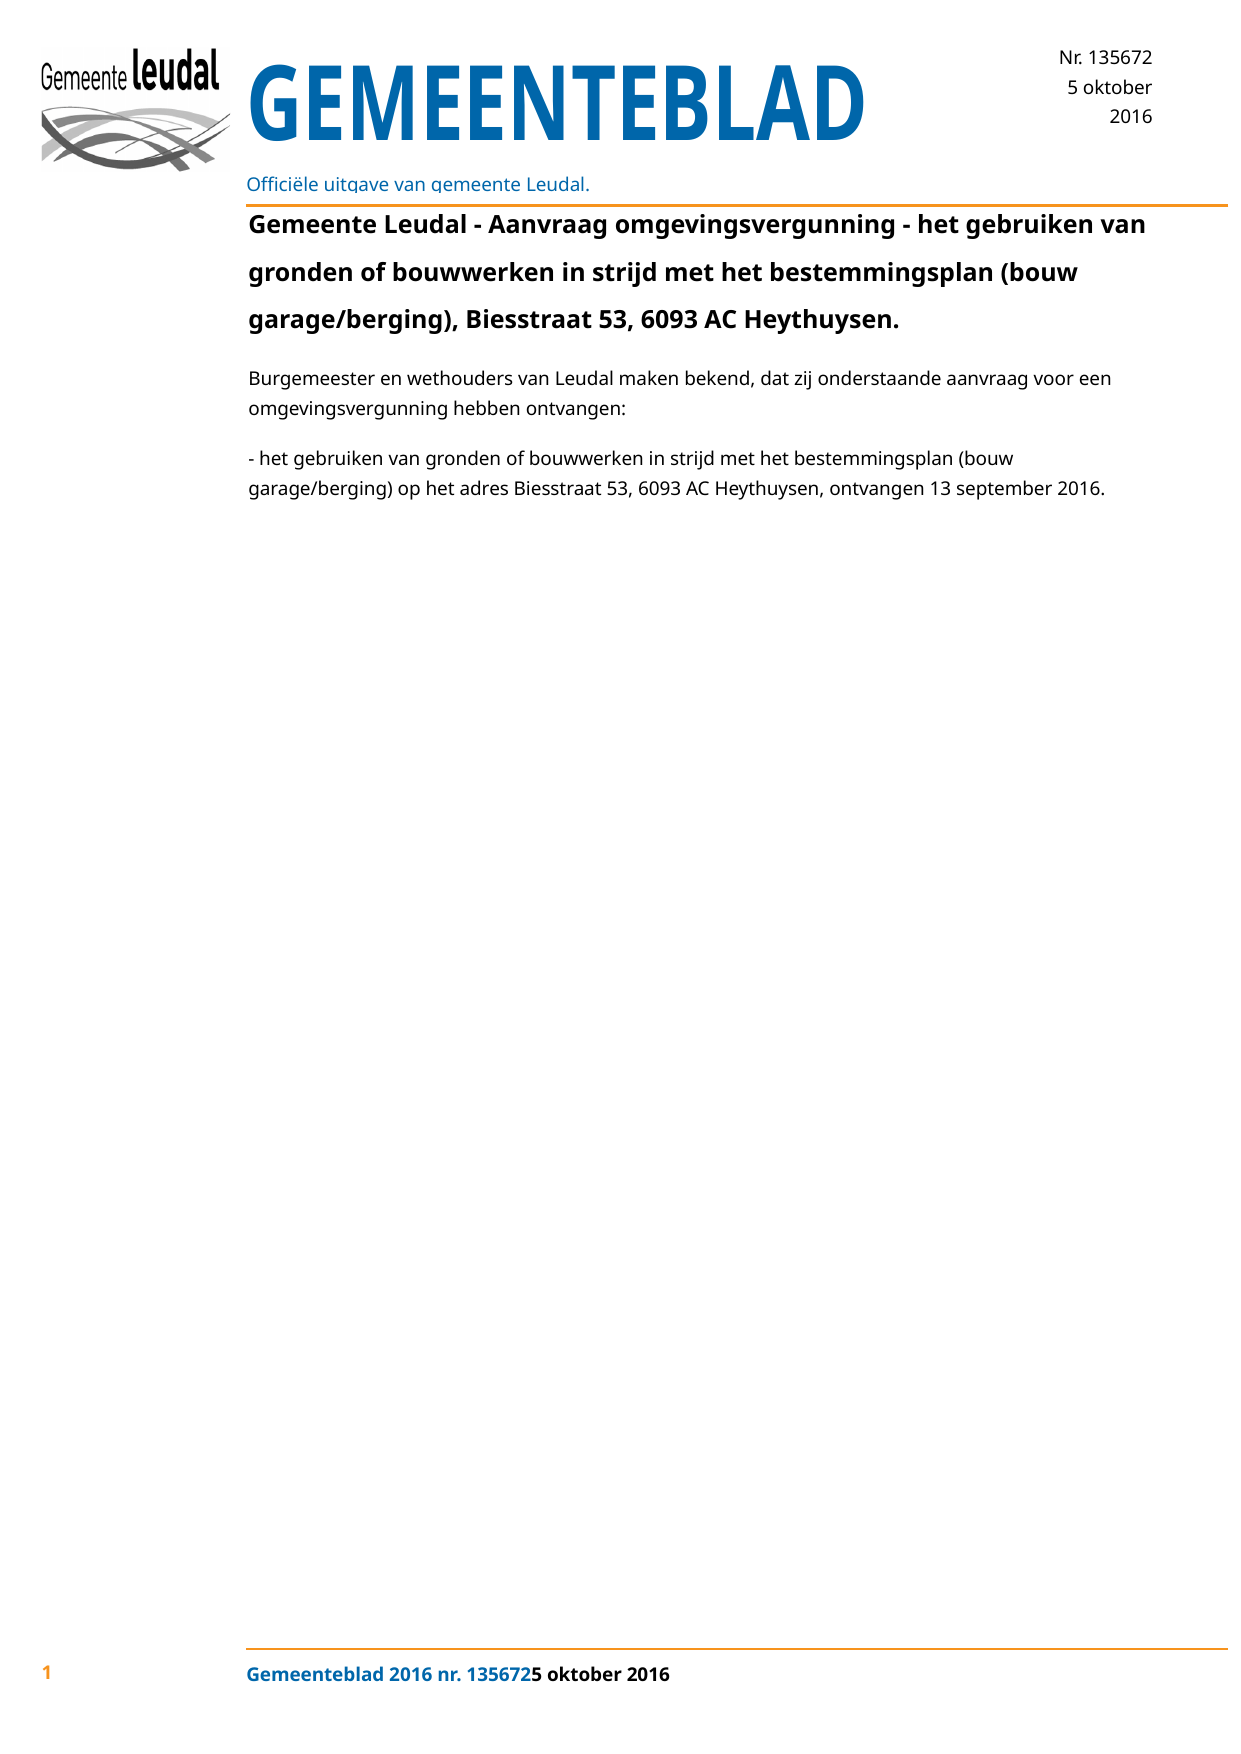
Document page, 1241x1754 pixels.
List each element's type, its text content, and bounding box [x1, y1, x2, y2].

text Burgemeester en wethouders van Leudal maken bekend, dat zij onderstaande aanvraag voor een omgevingsvergunning hebben ontvangen: [248, 366, 1152, 421]
picture [41, 47, 231, 172]
text Gemeente Leudal - Aanvraag omgevingsvergunning - het gebruiken van gronden of bouwwerken in strijd met het bestemmingsplan (bouw garage/berging), Biesstraat 53, 6093 AC Heythuysen. [248, 207, 1152, 336]
text - het gebruiken van gronden of bouwwerken in strijd met het bestemmingsplan (bouw garage/berging) op het adres Biesstraat 53, 6093 AC Heythuysen, ontvangen 13 september 2016. [248, 446, 1152, 501]
